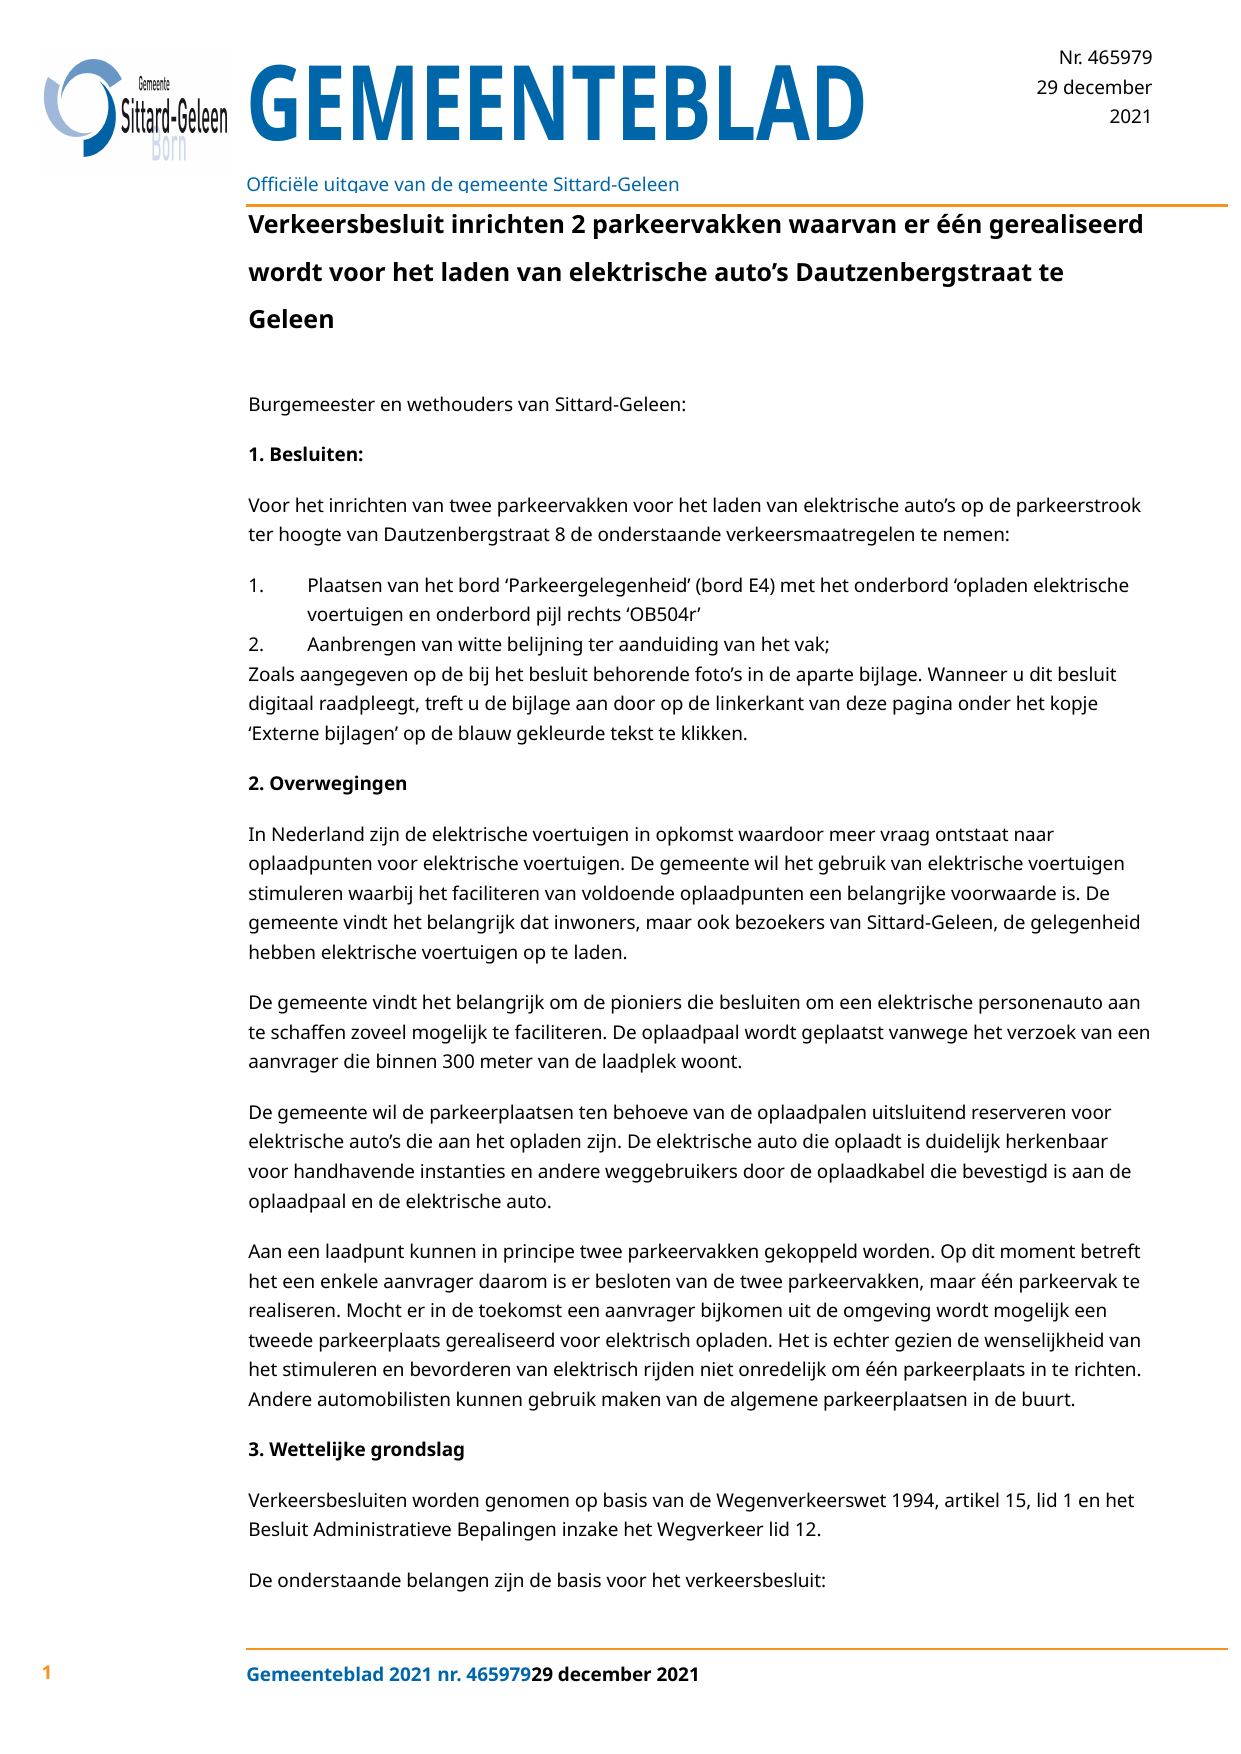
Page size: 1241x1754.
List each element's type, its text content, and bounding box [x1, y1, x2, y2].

text 2. Overwegingen [248, 770, 1152, 796]
text Voor het inrichten van twee parkeervakken voor het laden van elektrische auto’s op de parkeerstrook ter hoogte van Dautzenbergstraat 8 de onderstaande verkeersmaatregelen te nemen: [248, 492, 1152, 547]
text De gemeente wil de parkeerplaatsen ten behoeve van de oplaadpalen uitsluitend reserveren voor elektrische auto’s die aan het opladen zijn. De elektrische auto die oplaadt is duidelijk herkenbaar voor handhavende instanties en andere weggebruikers door de oplaadkabel die bevestigd is aan de oplaadpaal en de elektrische auto. [248, 1099, 1152, 1214]
text Burgemeester en wethouders van Sittard-Geleen: [248, 391, 1152, 417]
text De gemeente vindt het belangrijk om de pioniers die besluiten om een elektrische personenauto aan te schaffen zoveel mogelijk te faciliteren. De oplaadpaal wordt geplaatst vanwege het verzoek van een aanvrager die binnen 300 meter van de laadplek woont. [248, 989, 1152, 1074]
list Aanbrengen van witte belijning ter aanduiding van het vak; [248, 631, 1152, 657]
text Aan een laadpunt kunnen in principe twee parkeervakken gekoppeld worden. Op dit moment betreft het een enkele aanvrager daarom is er besloten van de twee parkeervakken, maar één parkeervak te realiseren. Mocht er in de toekomst een aanvrager bijkomen uit de omgeving wordt mogelijk een tweede parkeerplaats gerealiseerd voor elektrisch opladen. Het is echter gezien de wenselijkheid van het stimuleren en bevorderen van elektrisch rijden niet onredelijk om één parkeerplaats in te richten. Andere automobilisten kunnen gebruik maken van de algemene parkeerplaatsen in de buurt. [248, 1238, 1152, 1412]
text Zoals aangegeven op de bij het besluit behorende foto’s in de aparte bijlage. Wanneer u dit besluit digitaal raadpleegt, treft u de bijlage aan door op de linkerkant van deze pagina onder het kopje ‘Externe bijlagen’ op de blauw gekleurde tekst te klikken. [248, 661, 1152, 746]
list Plaatsen van het bord ‘Parkeergelegenheid’ (bord E4) met het onderbord ‘opladen elektrische voertuigen en onderbord pijl rechts ‘OB504r’ [248, 572, 1152, 627]
text 1. Besluiten: [248, 442, 1152, 467]
picture [41, 47, 231, 172]
text 3. Wettelijke grondslag [248, 1437, 1152, 1462]
text De onderstaande belangen zijn de basis voor het verkeersbesluit: [248, 1567, 1152, 1593]
text Verkeersbesluiten worden genomen op basis van de Wegenverkeerswet 1994, artikel 15, lid 1 en het Besluit Administratieve Bepalingen inzake het Wegverkeer lid 12. [248, 1487, 1152, 1542]
text Verkeersbesluit inrichten 2 parkeervakken waarvan er één gerealiseerd wordt voor het laden van elektrische auto’s Dautzenbergstraat te Geleen [248, 207, 1152, 336]
text In Nederland zijn de elektrische voertuigen in opkomst waardoor meer vraag ontstaat naar oplaadpunten voor elektrische voertuigen. De gemeente wil het gebruik van elektrische voertuigen stimuleren waarbij het faciliteren van voldoende oplaadpunten een belangrijke voorwaarde is. De gemeente vindt het belangrijk dat inwoners, maar ook bezoekers van Sittard-Geleen, de gelegenheid hebben elektrische voertuigen op te laden. [248, 821, 1152, 965]
